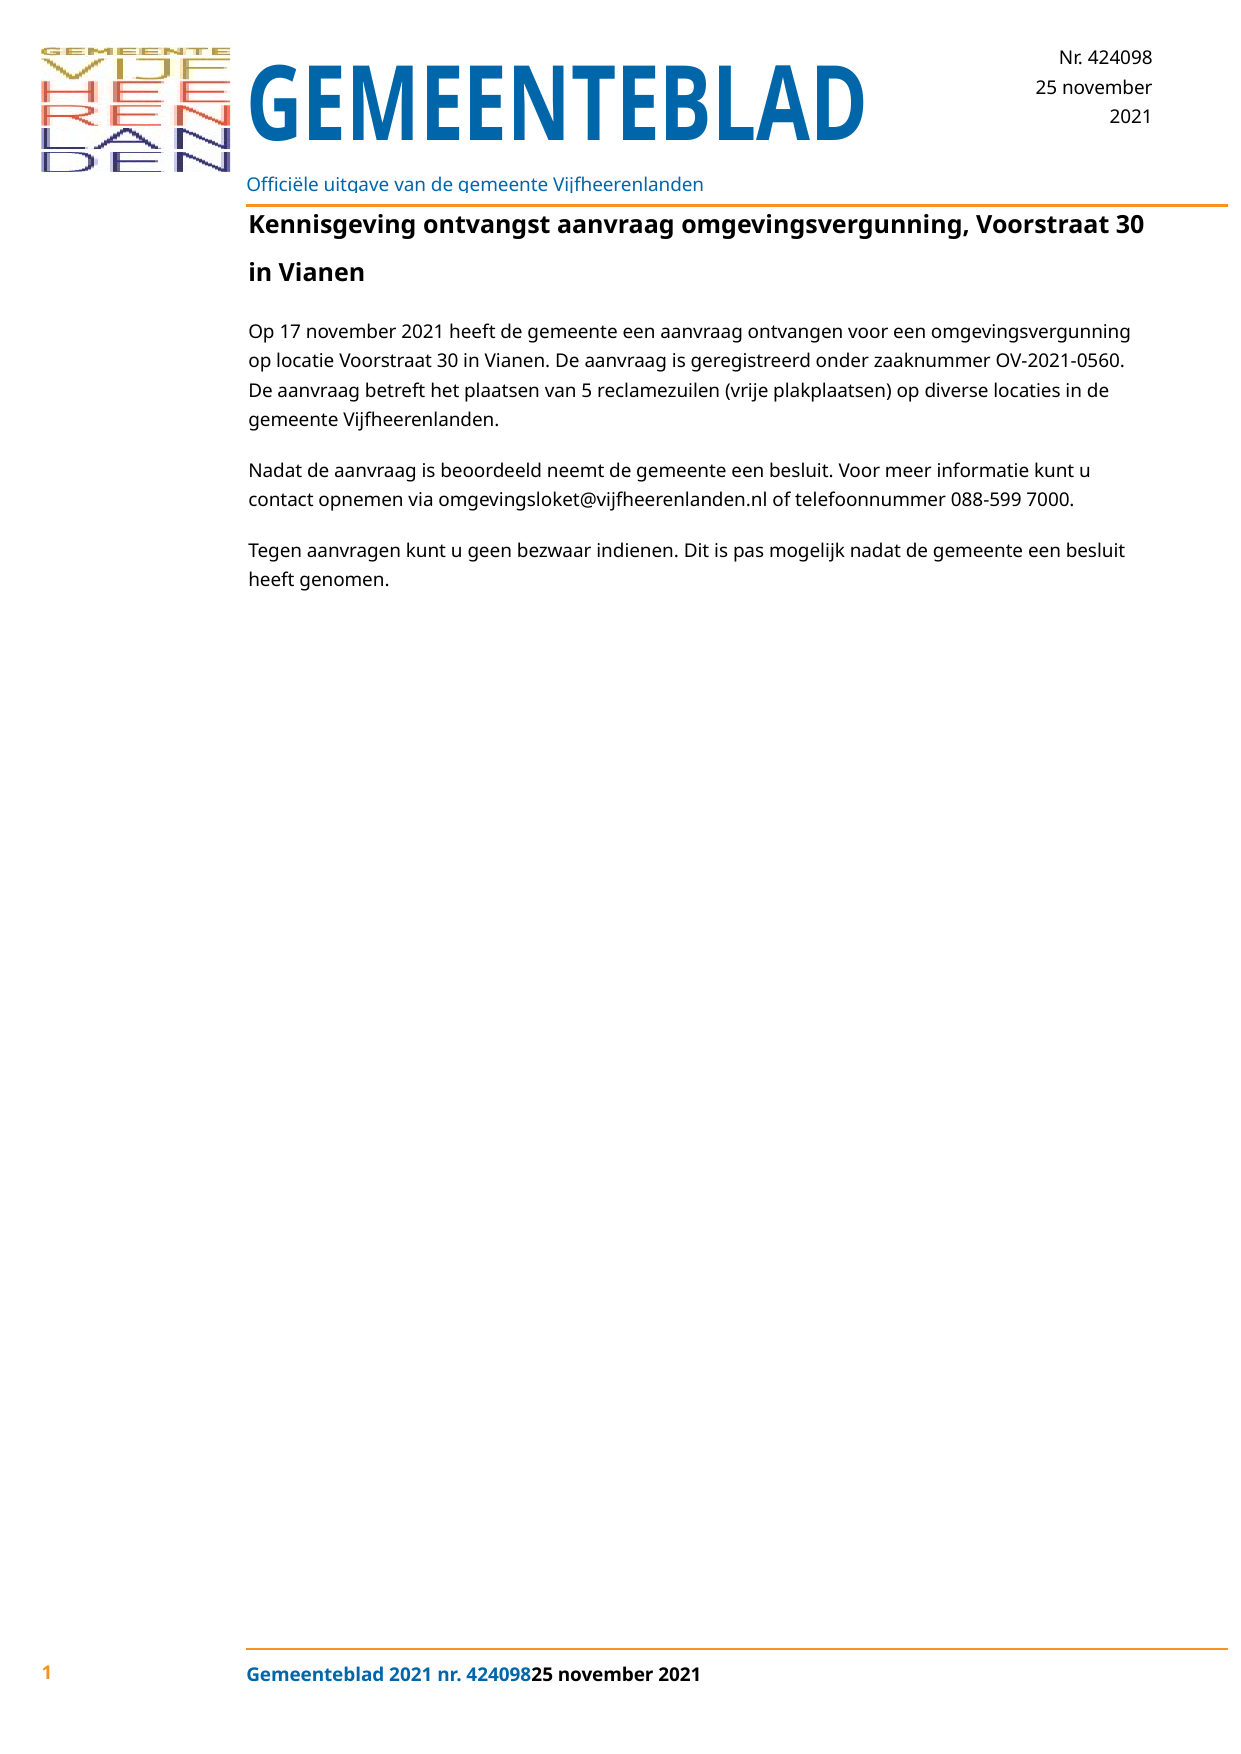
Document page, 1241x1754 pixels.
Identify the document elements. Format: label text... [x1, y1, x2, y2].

text Tegen aanvragen kunt u geen bezwaar indienen. Dit is pas mogelijk nadat de gemeente een besluit heeft genomen. [248, 537, 1152, 592]
text Kennisgeving ontvangst aanvraag omgevingsvergunning, Voorstraat 30 in Vianen [248, 207, 1152, 288]
picture [41, 47, 231, 172]
text Nadat de aanvraag is beoordeeld neemt de gemeente een besluit. Voor meer informatie kunt u contact opnemen via omgevingsloket@vijfheerenlanden.nl of telefoonnummer 088-599 7000. [248, 457, 1152, 512]
text Op 17 november 2021 heeft de gemeente een aanvraag ontvangen voor een omgevingsvergunning op locatie Voorstraat 30 in Vianen. De aanvraag is geregistreerd onder zaaknummer OV-2021-0560. De aanvraag betreft het plaatsen van 5 reclamezuilen (vrije plakplaatsen) op diverse locaties in de gemeente Vijfheerenlanden. [248, 318, 1152, 432]
